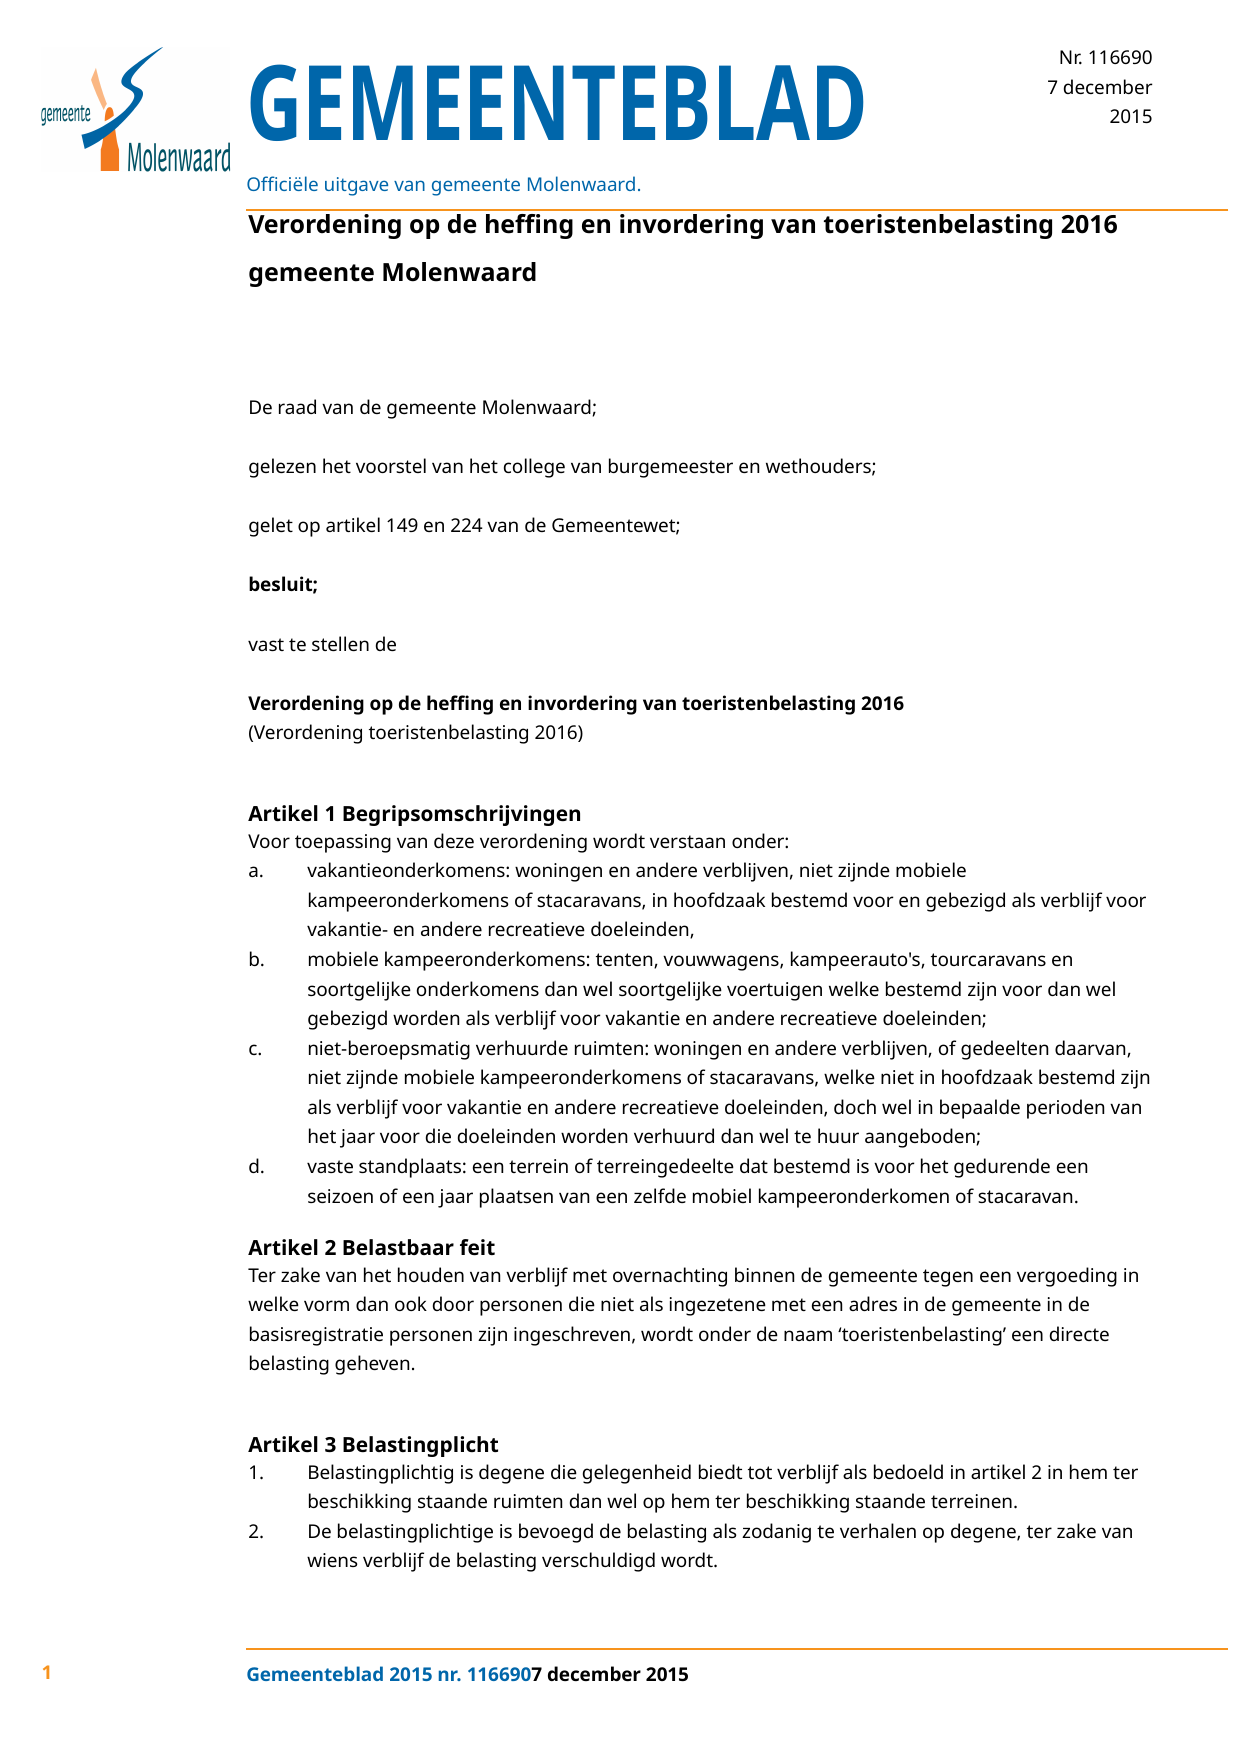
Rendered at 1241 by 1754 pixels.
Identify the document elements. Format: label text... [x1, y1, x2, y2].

text Artikel 1 Begripsomschrijvingen [248, 799, 1152, 828]
text vast te stellen de [248, 631, 1152, 656]
text Artikel 2 Belastbaar feit [248, 1233, 1152, 1262]
list mobiele kampeeronderkomens: tenten, vouwwagens, kampeerauto's, tourcaravans en soortgelijke onderkomens dan wel soortgelijke voertuigen welke bestemd zijn voor dan wel gebezigd worden als verblijf voor vakantie en andere recreatieve doeleinden; [248, 946, 1152, 1031]
text gelet op artikel 149 en 224 van de Gemeentewet; [248, 512, 1152, 538]
list Belastingplichtig is degene die gelegenheid biedt tot verblijf als bedoeld in artikel 2 in hem ter beschikking staande ruimten dan wel op hem ter beschikking staande terreinen. [248, 1459, 1152, 1514]
list vakantieonderkomens: woningen en andere verblijven, niet zijnde mobiele kampeeronderkomens of stacaravans, in hoofdzaak bestemd voor en gebezigd als verblijf voor vakantie- en andere recreatieve doeleinden, [248, 857, 1152, 942]
list De belastingplichtige is bevoegd de belasting als zodanig te verhalen op degene, ter zake van wiens verblijf de belasting verschuldigd wordt. [248, 1518, 1152, 1573]
text besluit; [248, 572, 1152, 597]
text Ter zake van het houden van verblijf met overnachting binnen de gemeente tegen een vergoeding in welke vorm dan ook door personen die niet als ingezetene met een adres in de gemeente in de basisregistratie personen zijn ingeschreven, wordt onder de naam ‘toeristenbelasting’ een directe belasting geheven. [248, 1262, 1152, 1376]
picture [41, 47, 231, 172]
text Artikel 3 Belastingplicht [248, 1431, 1152, 1459]
text De raad van de gemeente Molenwaard; [248, 394, 1152, 420]
text Verordening op de heffing en invordering van toeristenbelasting 2016 gemeente Molenwaard [248, 211, 1152, 288]
text gelezen het voorstel van het college van burgemeester en wethouders; [248, 453, 1152, 479]
text Voor toepassing van deze verordening wordt verstaan onder: [248, 828, 1152, 854]
list niet-beroepsmatig verhuurde ruimten: woningen en andere verblijven, of gedeelten daarvan, niet zijnde mobiele kampeeronderkomens of stacaravans, welke niet in hoofdzaak bestemd zijn als verblijf voor vakantie en andere recreatieve doeleinden, doch wel in bepaalde perioden van het jaar voor die doeleinden worden verhuurd dan wel te huur aangeboden; [248, 1035, 1152, 1149]
list vaste standplaats: een terrein of terreingedeelte dat bestemd is voor het gedurende een seizoen of een jaar plaatsen van een zelfde mobiel kampeeronderkomen of stacaravan. [248, 1153, 1152, 1209]
text Verordening op de heffing en invordering van toeristenbelasting 2016 [248, 690, 1152, 716]
text (Verordening toeristenbelasting 2016) [248, 719, 1152, 745]
